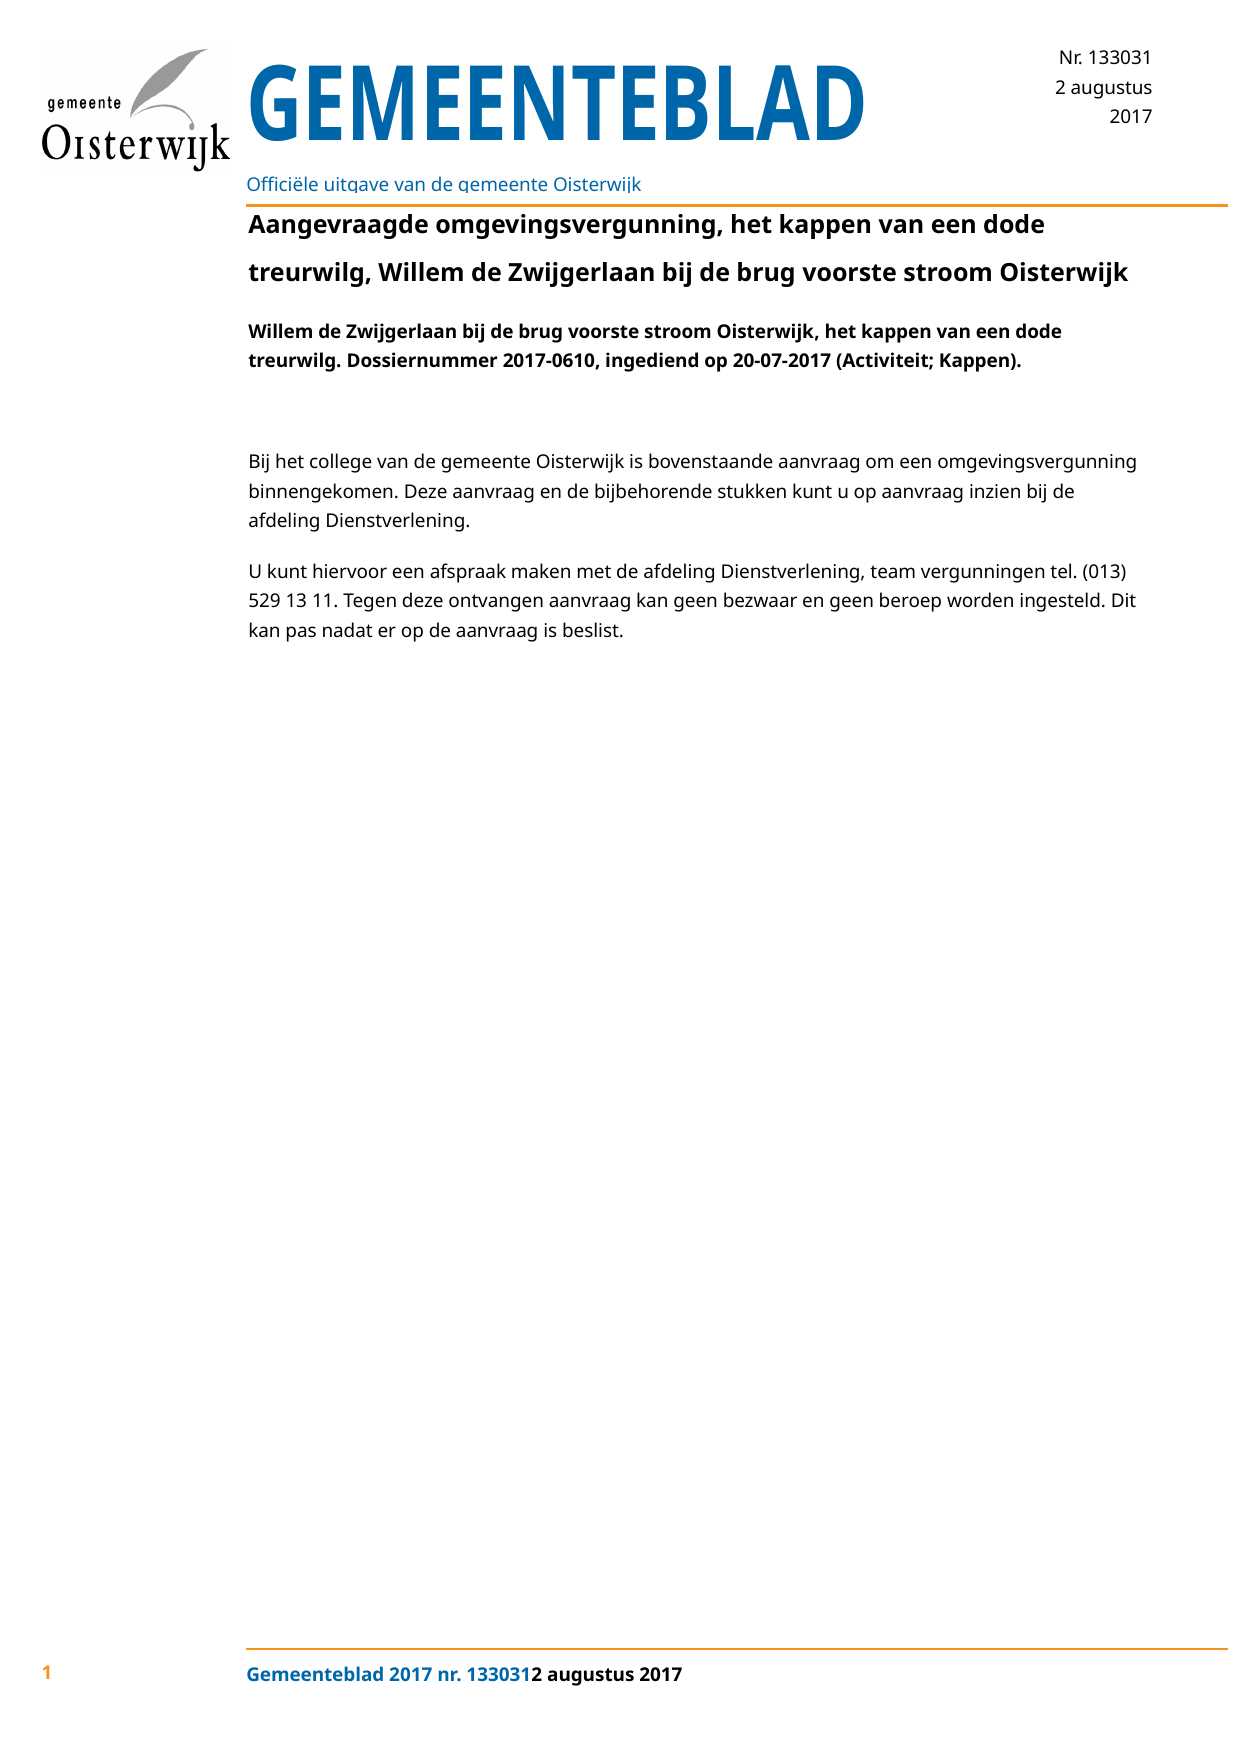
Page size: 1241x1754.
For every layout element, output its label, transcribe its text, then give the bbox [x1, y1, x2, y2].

text Aangevraagde omgevingsvergunning, het kappen van een dode treurwilg, Willem de Zwijgerlaan bij de brug voorste stroom Oisterwijk [248, 207, 1152, 288]
text U kunt hiervoor een afspraak maken met de afdeling Dienstverlening, team vergunningen tel. (013) 529 13 11. Tegen deze ontvangen aanvraag kan geen bezwaar en geen beroep worden ingesteld. Dit kan pas nadat er op de aanvraag is beslist. [248, 558, 1152, 643]
text Bij het college van de gemeente Oisterwijk is bovenstaande aanvraag om een omgevingsvergunning binnengekomen. Deze aanvraag en de bijbehorende stukken kunt u op aanvraag inzien bij de afdeling Dienstverlening. [248, 448, 1152, 533]
picture [41, 47, 231, 172]
text Willem de Zwijgerlaan bij de brug voorste stroom Oisterwijk, het kappen van een dode treurwilg. Dossiernummer 2017-0610, ingediend op 20-07-2017 (Activiteit; Kappen). [248, 318, 1152, 373]
